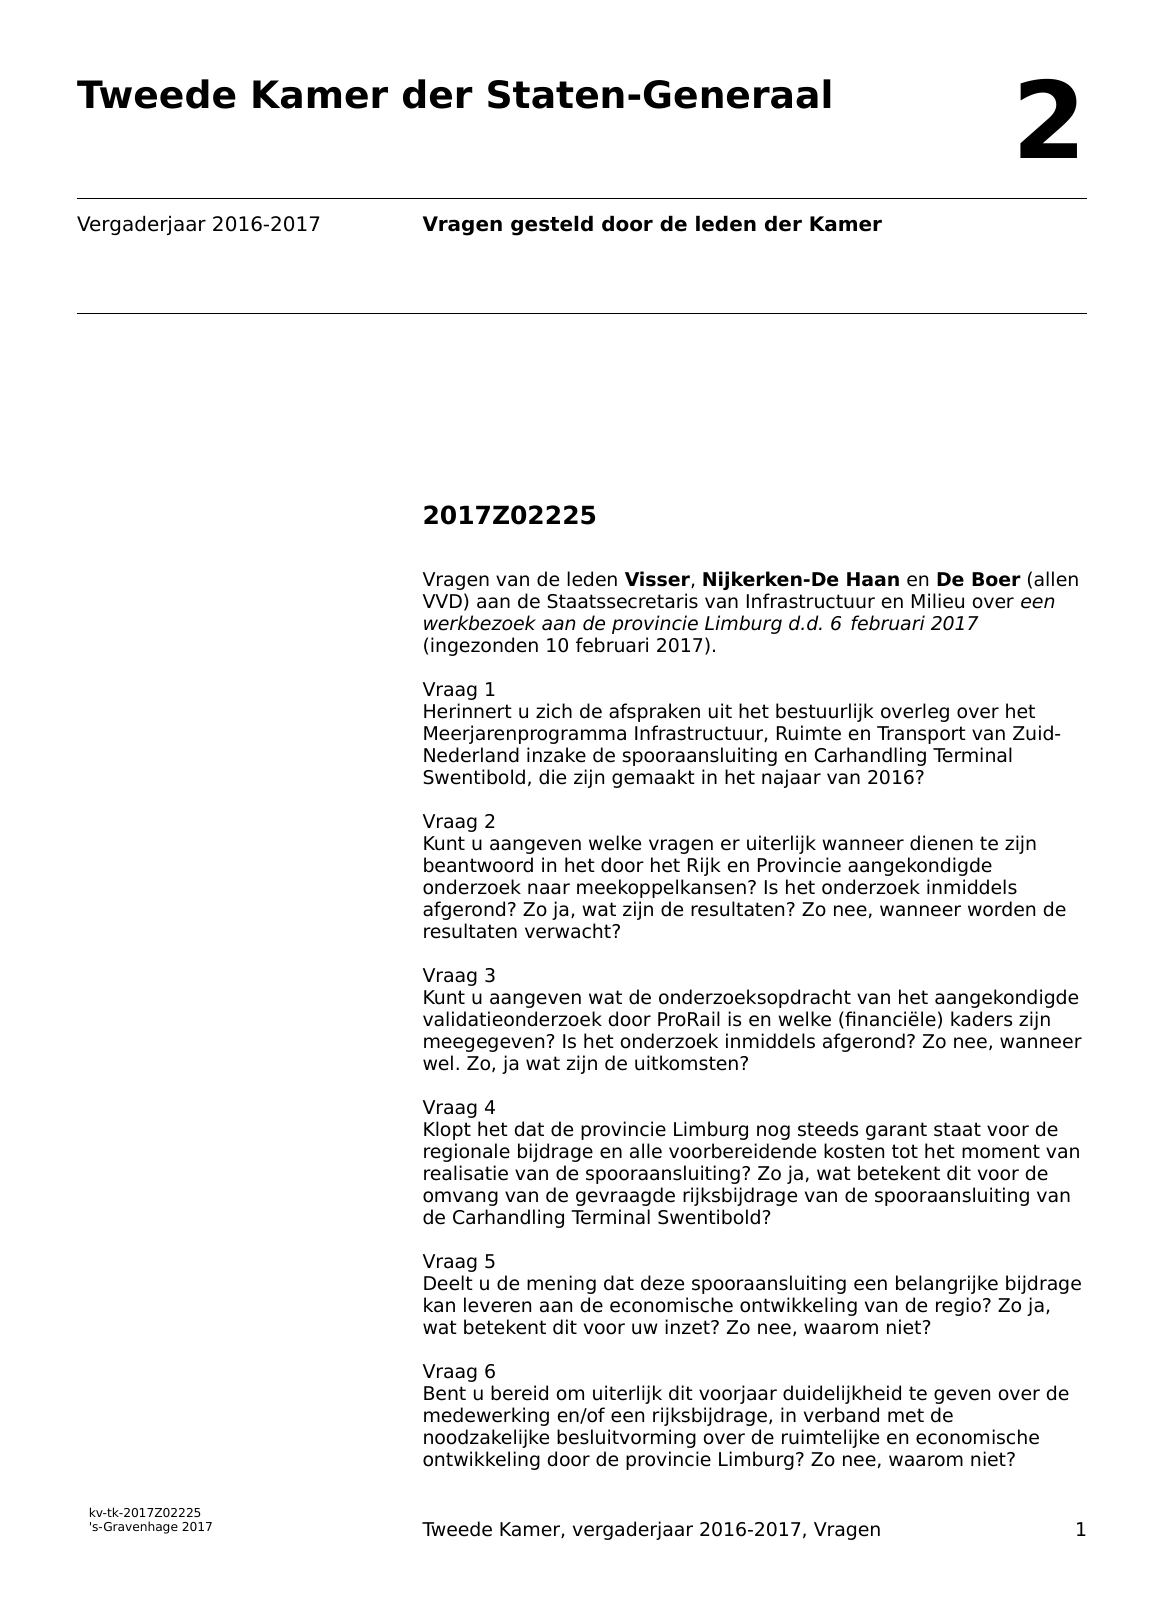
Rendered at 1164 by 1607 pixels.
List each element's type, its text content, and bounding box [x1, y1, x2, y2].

text kv-tk-2017Z02225 [88, 1506, 323, 1520]
text Vraag 2 [422, 811, 1087, 833]
text Vragen van de leden Visser, Nijkerken-De Haan en De Boer (allen VVD) aan de Staatssecretaris van Infrastructuur en Milieu over een werkbezoek aan de provincie Limburg d.d. 6 februari 2017 (ingezonden 10 februari 2017). [422, 569, 1087, 657]
text Vraag 4 [422, 1097, 1087, 1119]
text 2017Z02225 [422, 501, 1087, 531]
table_cell Vragen gesteld door de leden der Kamer [422, 199, 1087, 313]
text Vraag 6 [422, 1361, 1087, 1383]
text Klopt het dat de provincie Limburg nog steeds garant staat voor de regionale bijdrage en alle voorbereidende kosten tot het moment van realisatie van de spooraansluiting? Zo ja, wat betekent dit voor de omvang van de gevraagde rijksbijdrage van de spooraansluiting van de Carhandling Terminal Swentibold? [422, 1119, 1087, 1229]
text Vraag 1 [422, 679, 1087, 701]
text Herinnert u zich de afspraken uit het bestuurlijk overleg over het Meerjarenprogramma Infrastructuur, Ruimte en Transport van Zuid-Nederland inzake de spooraansluiting en Carhandling Terminal Swentibold, die zijn gemaakt in het najaar van 2016? [422, 701, 1087, 789]
table_header 2 [886, 59, 1087, 198]
text Deelt u de mening dat deze spooraansluiting een belangrijke bijdrage kan leveren aan de economische ontwikkeling van de regio? Zo ja, wat betekent dit voor uw inzet? Zo nee, waarom niet? [422, 1273, 1087, 1339]
table_cell Vergaderjaar 2016-2017 [77, 199, 422, 313]
text Kunt u aangeven wat de onderzoeksopdracht van het aangekondigde validatieonderzoek door ProRail is en welke (financiële) kaders zijn meegegeven? Is het onderzoek inmiddels afgerond? Zo nee, wanneer wel. Zo, ja wat zijn de uitkomsten? [422, 987, 1087, 1075]
text 's-Gravenhage 2017 [88, 1520, 323, 1534]
text Vraag 5 [422, 1251, 1087, 1273]
text Bent u bereid om uiterlijk dit voorjaar duidelijkheid te geven over de medewerking en/of een rijksbijdrage, in verband met de noodzakelijke besluitvorming over de ruimtelijke en economische ontwikkeling door de provincie Limburg? Zo nee, waarom niet? [422, 1383, 1087, 1471]
text Kunt u aangeven welke vragen er uiterlijk wanneer dienen te zijn beantwoord in het door het Rijk en Provincie aangekondigde onderzoek naar meekoppelkansen? Is het onderzoek inmiddels afgerond? Zo ja, wat zijn de resultaten? Zo nee, wanneer worden de resultaten verwacht? [422, 833, 1087, 943]
table_header Tweede Kamer der Staten-Generaal [77, 59, 886, 198]
text Vraag 3 [422, 965, 1087, 987]
